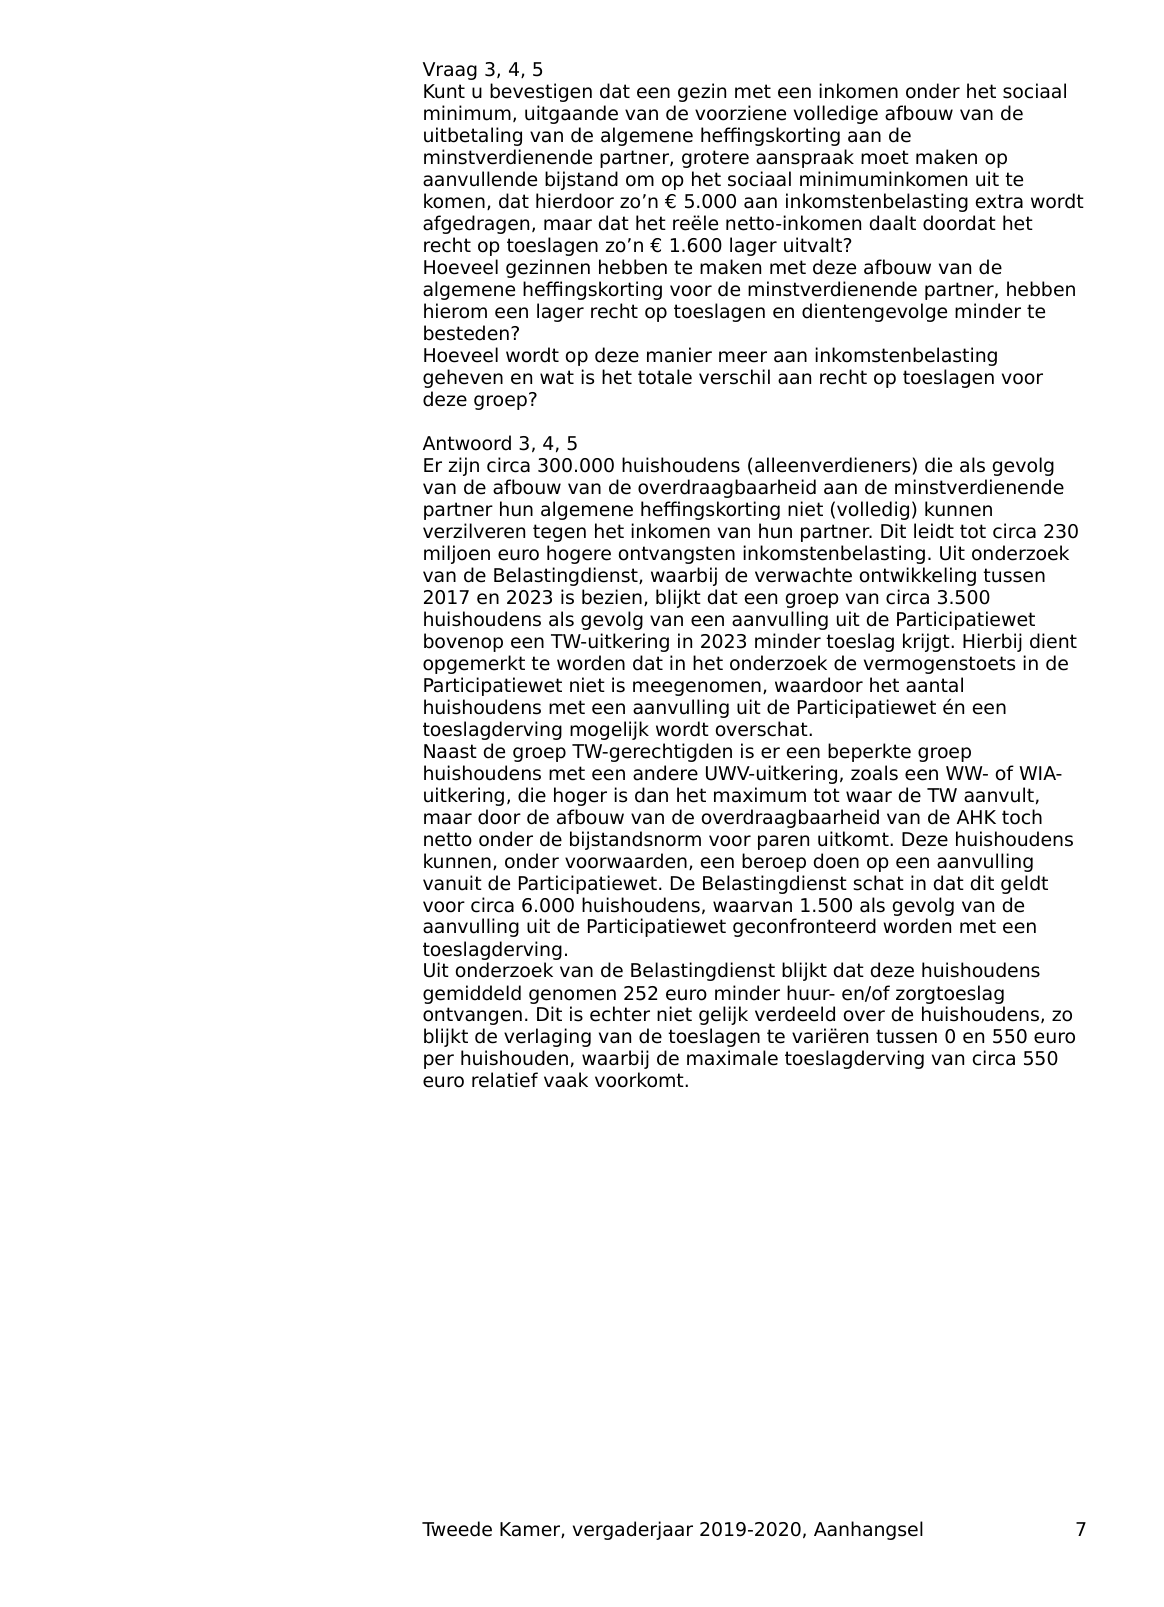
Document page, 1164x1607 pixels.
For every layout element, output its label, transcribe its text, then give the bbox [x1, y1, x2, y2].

text Hoeveel wordt op deze manier meer aan inkomstenbelasting geheven en wat is het totale verschil aan recht op toeslagen voor deze groep? [422, 345, 1087, 411]
text Kunt u bevestigen dat een gezin met een inkomen onder het sociaal minimum, uitgaande van de voorziene volledige afbouw van de uitbetaling van de algemene heffingskorting aan de minstverdienende partner, grotere aanspraak moet maken op aanvullende bijstand om op het sociaal minimuminkomen uit te komen, dat hierdoor zo’n € 5.000 aan inkomstenbelasting extra wordt afgedragen, maar dat het reële netto-inkomen daalt doordat het recht op toeslagen zo’n € 1.600 lager uitvalt? [422, 81, 1087, 257]
text Hoeveel gezinnen hebben te maken met deze afbouw van de algemene heffingskorting voor de minstverdienende partner, hebben hierom een lager recht op toeslagen en dientengevolge minder te besteden? [422, 257, 1087, 345]
text Antwoord 3, 4, 5 [422, 433, 1087, 455]
text Uit onderzoek van de Belastingdienst blijkt dat deze huishoudens gemiddeld genomen 252 euro minder huur- en/of zorgtoeslag ontvangen. Dit is echter niet gelijk verdeeld over de huishoudens, zo blijkt de verlaging van de toeslagen te variëren tussen 0 en 550 euro per huishouden, waarbij de maximale toeslagderving van circa 550 euro relatief vaak voorkomt. [422, 960, 1087, 1092]
text Vraag 3, 4, 5 [422, 59, 1087, 81]
text Naast de groep TW-gerechtigden is er een beperkte groep huishoudens met een andere UWV-uitkering, zoals een WW- of WIA-uitkering, die hoger is dan het maximum tot waar de TW aanvult, maar door de afbouw van de overdraagbaarheid van de AHK toch netto onder de bijstandsnorm voor paren uitkomt. Deze huishoudens kunnen, onder voorwaarden, een beroep doen op een aanvulling vanuit de Participatiewet. De Belastingdienst schat in dat dit geldt voor circa 6.000 huishoudens, waarvan 1.500 als gevolg van de aanvulling uit de Participatiewet geconfronteerd worden met een toeslagderving. [422, 741, 1087, 960]
text Er zijn circa 300.000 huishoudens (alleenverdieners) die als gevolg van de afbouw van de overdraagbaarheid aan de minstverdienende partner hun algemene heffingskorting niet (volledig) kunnen verzilveren tegen het inkomen van hun partner. Dit leidt tot circa 230 miljoen euro hogere ontvangsten inkomstenbelasting. Uit onderzoek van de Belastingdienst, waarbij de verwachte ontwikkeling tussen 2017 en 2023 is bezien, blijkt dat een groep van circa 3.500 huishoudens als gevolg van een aanvulling uit de Participatiewet bovenop een TW-uitkering in 2023 minder toeslag krijgt. Hierbij dient opgemerkt te worden dat in het onderzoek de vermogenstoets in de Participatiewet niet is meegenomen, waardoor het aantal huishoudens met een aanvulling uit de Participatiewet én een toeslagderving mogelijk wordt overschat. [422, 455, 1087, 741]
